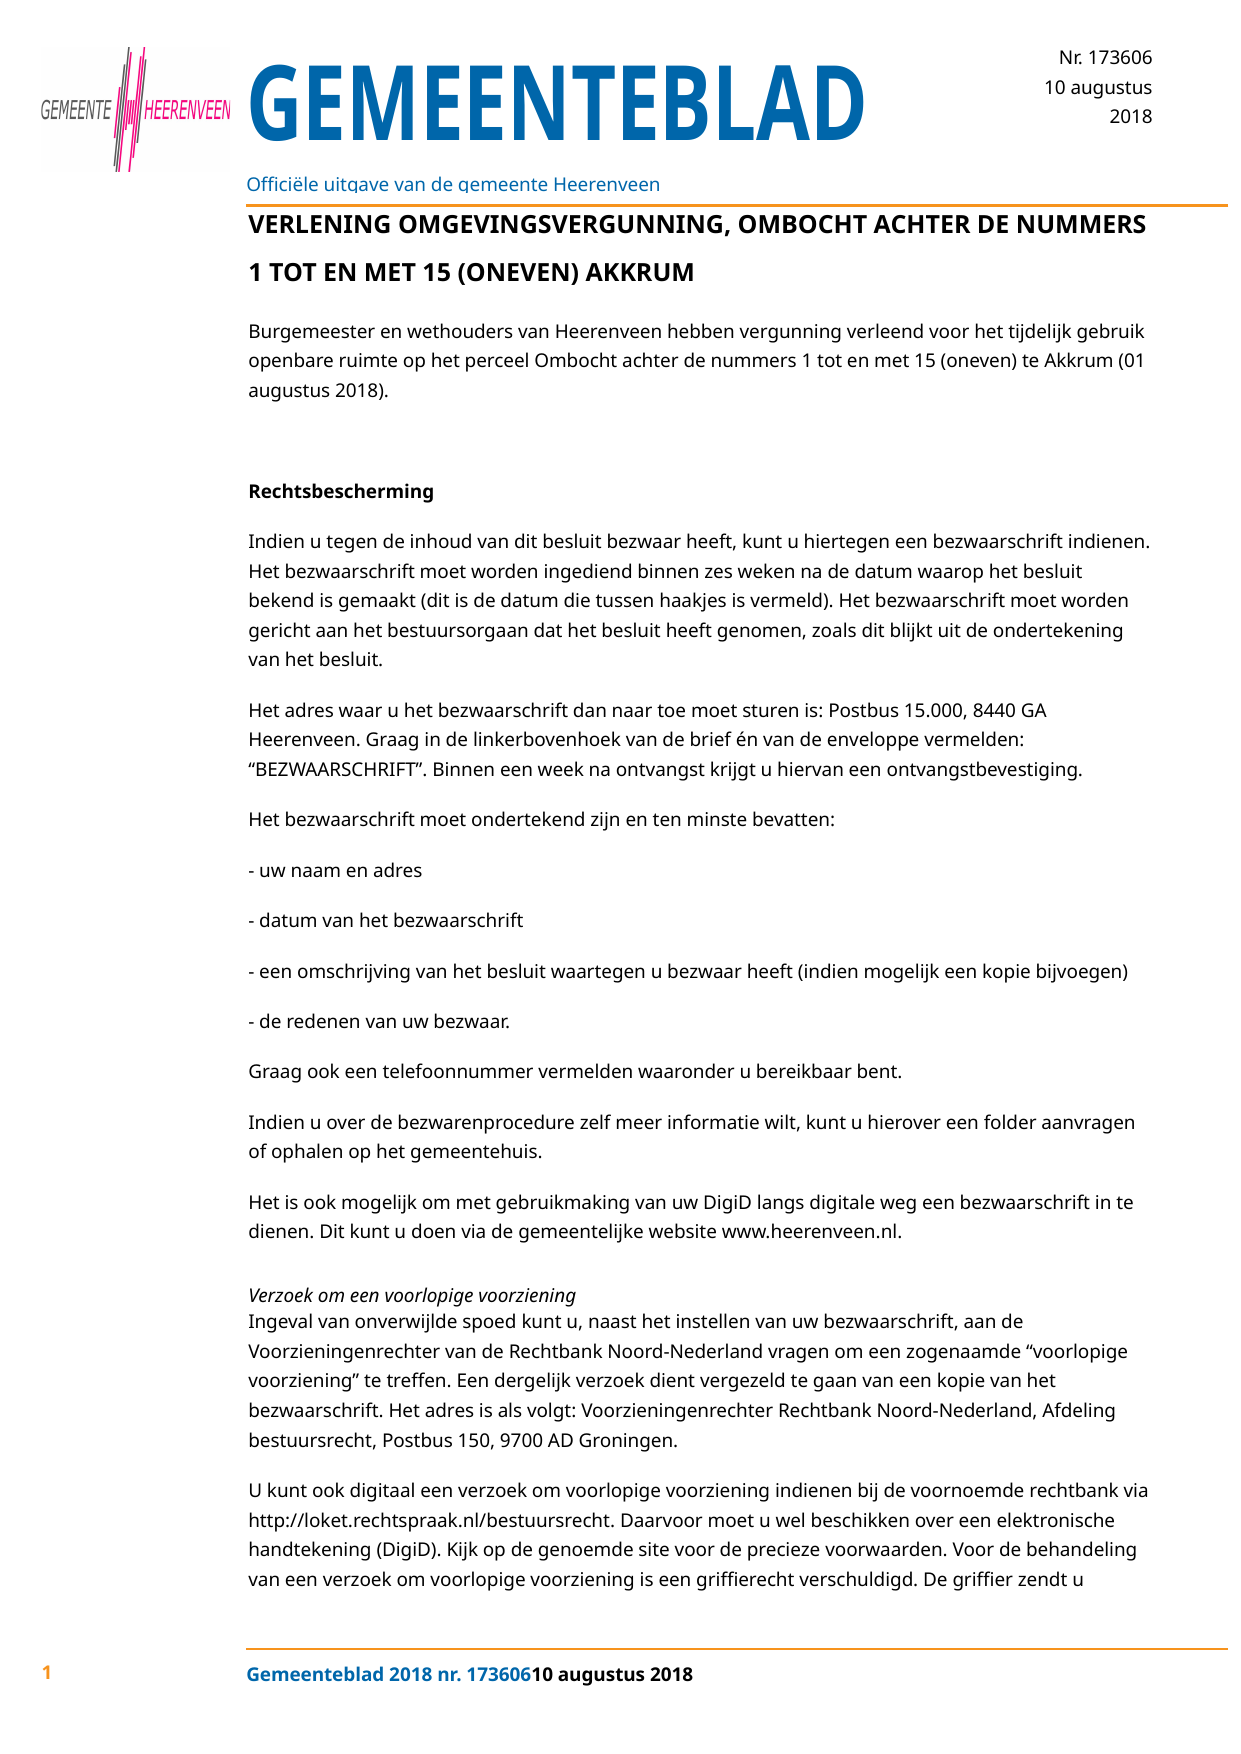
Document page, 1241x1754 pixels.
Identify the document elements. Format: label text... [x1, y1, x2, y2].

picture [41, 47, 231, 172]
text Graag ook een telefoonnummer vermelden waaronder u bereikbaar bent. [248, 1059, 1152, 1084]
text - een omschrijving van het besluit waartegen u bezwaar heeft (indien mogelijk een kopie bijvoegen) [248, 958, 1152, 984]
text Verzoek om een voorlopige voorziening [248, 1283, 1152, 1308]
text - datum van het bezwaarschrift [248, 907, 1152, 933]
text Rechtsbescherming [248, 478, 1152, 504]
text Indien u tegen de inhoud van dit besluit bezwaar heeft, kunt u hiertegen een bezwaarschrift indienen. Het bezwaarschrift moet worden ingediend binnen zes weken na de datum waarop het besluit bekend is gemaakt (dit is de datum die tussen haakjes is vermeld). Het bezwaarschrift moet worden gericht aan het bestuursorgaan dat het besluit heeft genomen, zoals dit blijkt uit de ondertekening van het besluit. [248, 528, 1152, 672]
text VERLENING OMGEVINGSVERGUNNING, OMBOCHT ACHTER DE NUMMERS 1 TOT EN MET 15 (ONEVEN) AKKRUM [248, 207, 1152, 288]
text Het bezwaarschrift moet ondertekend zijn en ten minste bevatten: [248, 807, 1152, 832]
text Het is ook mogelijk om met gebruikmaking van uw DigiD langs digitale weg een bezwaarschrift in te dienen. Dit kunt u doen via de gemeentelijke website www.heerenveen.nl. [248, 1189, 1152, 1244]
text Indien u over de bezwarenprocedure zelf meer informatie wilt, kunt u hierover een folder aanvragen of ophalen op het gemeentehuis. [248, 1109, 1152, 1164]
text Burgemeester en wethouders van Heerenveen hebben vergunning verleend voor het tijdelijk gebruik openbare ruimte op het perceel Ombocht achter de nummers 1 tot en met 15 (oneven) te Akkrum (01 augustus 2018). [248, 318, 1152, 403]
text - uw naam en adres [248, 857, 1152, 883]
text Het adres waar u het bezwaarschrift dan naar toe moet sturen is: Postbus 15.000, 8440 GA Heerenveen. Graag in de linkerbovenhoek van de brief én van de enveloppe vermelden: “BEZWAARSCHRIFT”. Binnen een week na ontvangst krijgt u hiervan een ontvangstbevestiging. [248, 697, 1152, 782]
text U kunt ook digitaal een verzoek om voorlopige voorziening indienen bij de voornoemde rechtbank via http://loket.rechtspraak.nl/bestuursrecht. Daarvoor moet u wel beschikken over een elektronische handtekening (DigiD). Kijk op de genoemde site voor de precieze voorwaarden. Voor de behandeling van een verzoek om voorlopige voorziening is een griffierecht verschuldigd. De griffier zendt u [248, 1477, 1152, 1592]
text - de redenen van uw bezwaar. [248, 1008, 1152, 1034]
text Ingeval van onverwijlde spoed kunt u, naast het instellen van uw bezwaarschrift, aan de Voorzieningenrechter van de Rechtbank Noord-Nederland vragen om een zogenaamde “voorlopige voorziening” te treffen. Een dergelijk verzoek dient vergezeld te gaan van een kopie van het bezwaarschrift. Het adres is als volgt: Voorzieningenrechter Rechtbank Noord-Nederland, Afdeling bestuursrecht, Postbus 150, 9700 AD Groningen. [248, 1308, 1152, 1452]
